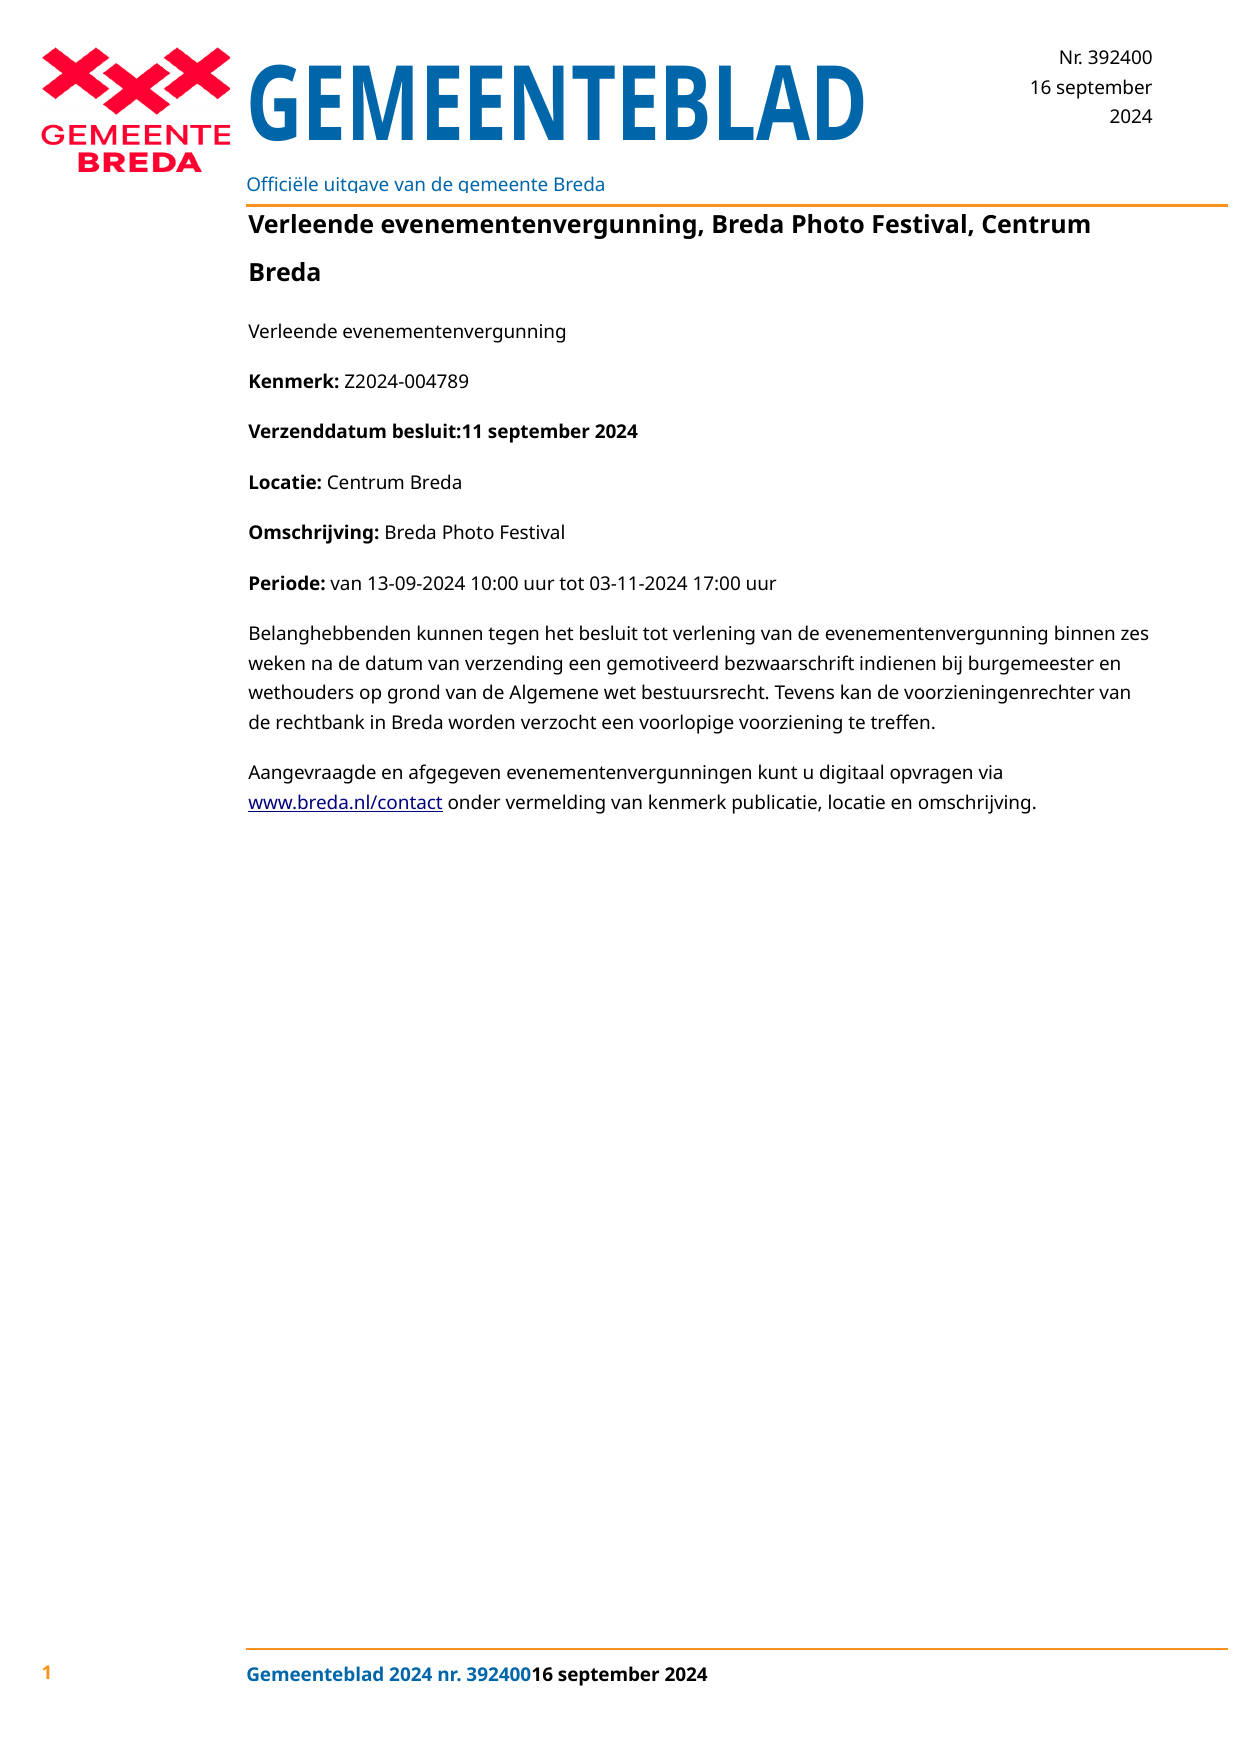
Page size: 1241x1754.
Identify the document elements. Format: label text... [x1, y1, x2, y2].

text Verleende evenementenvergunning [248, 318, 1152, 344]
text Verzenddatum besluit:11 september 2024 [248, 419, 1152, 444]
text Kenmerk: Z2024-004789 [248, 368, 1152, 394]
text Omschrijving: Breda Photo Festival [248, 519, 1152, 545]
text Belanghebbenden kunnen tegen het besluit tot verlening van de evenementenvergunning binnen zes weken na de datum van verzending een gemotiveerd bezwaarschrift indienen bij burgemeester en wethouders op grond van de Algemene wet bestuursrecht. Tevens kan de voorzieningenrechter van de rechtbank in Breda worden verzocht een voorlopige voorziening te treffen. [248, 620, 1152, 735]
text Aangevraagde en afgegeven evenementenvergunningen kunt u digitaal opvragen via www.breda.nl/contact onder vermelding van kenmerk publicatie, locatie en omschrijving. [248, 759, 1152, 815]
text Verleende evenementenvergunning, Breda Photo Festival, Centrum Breda [248, 207, 1152, 288]
picture [41, 47, 231, 172]
text Locatie: Centrum Breda [248, 469, 1152, 495]
text Periode: van 13-09-2024 10:00 uur tot 03-11-2024 17:00 uur [248, 570, 1152, 596]
